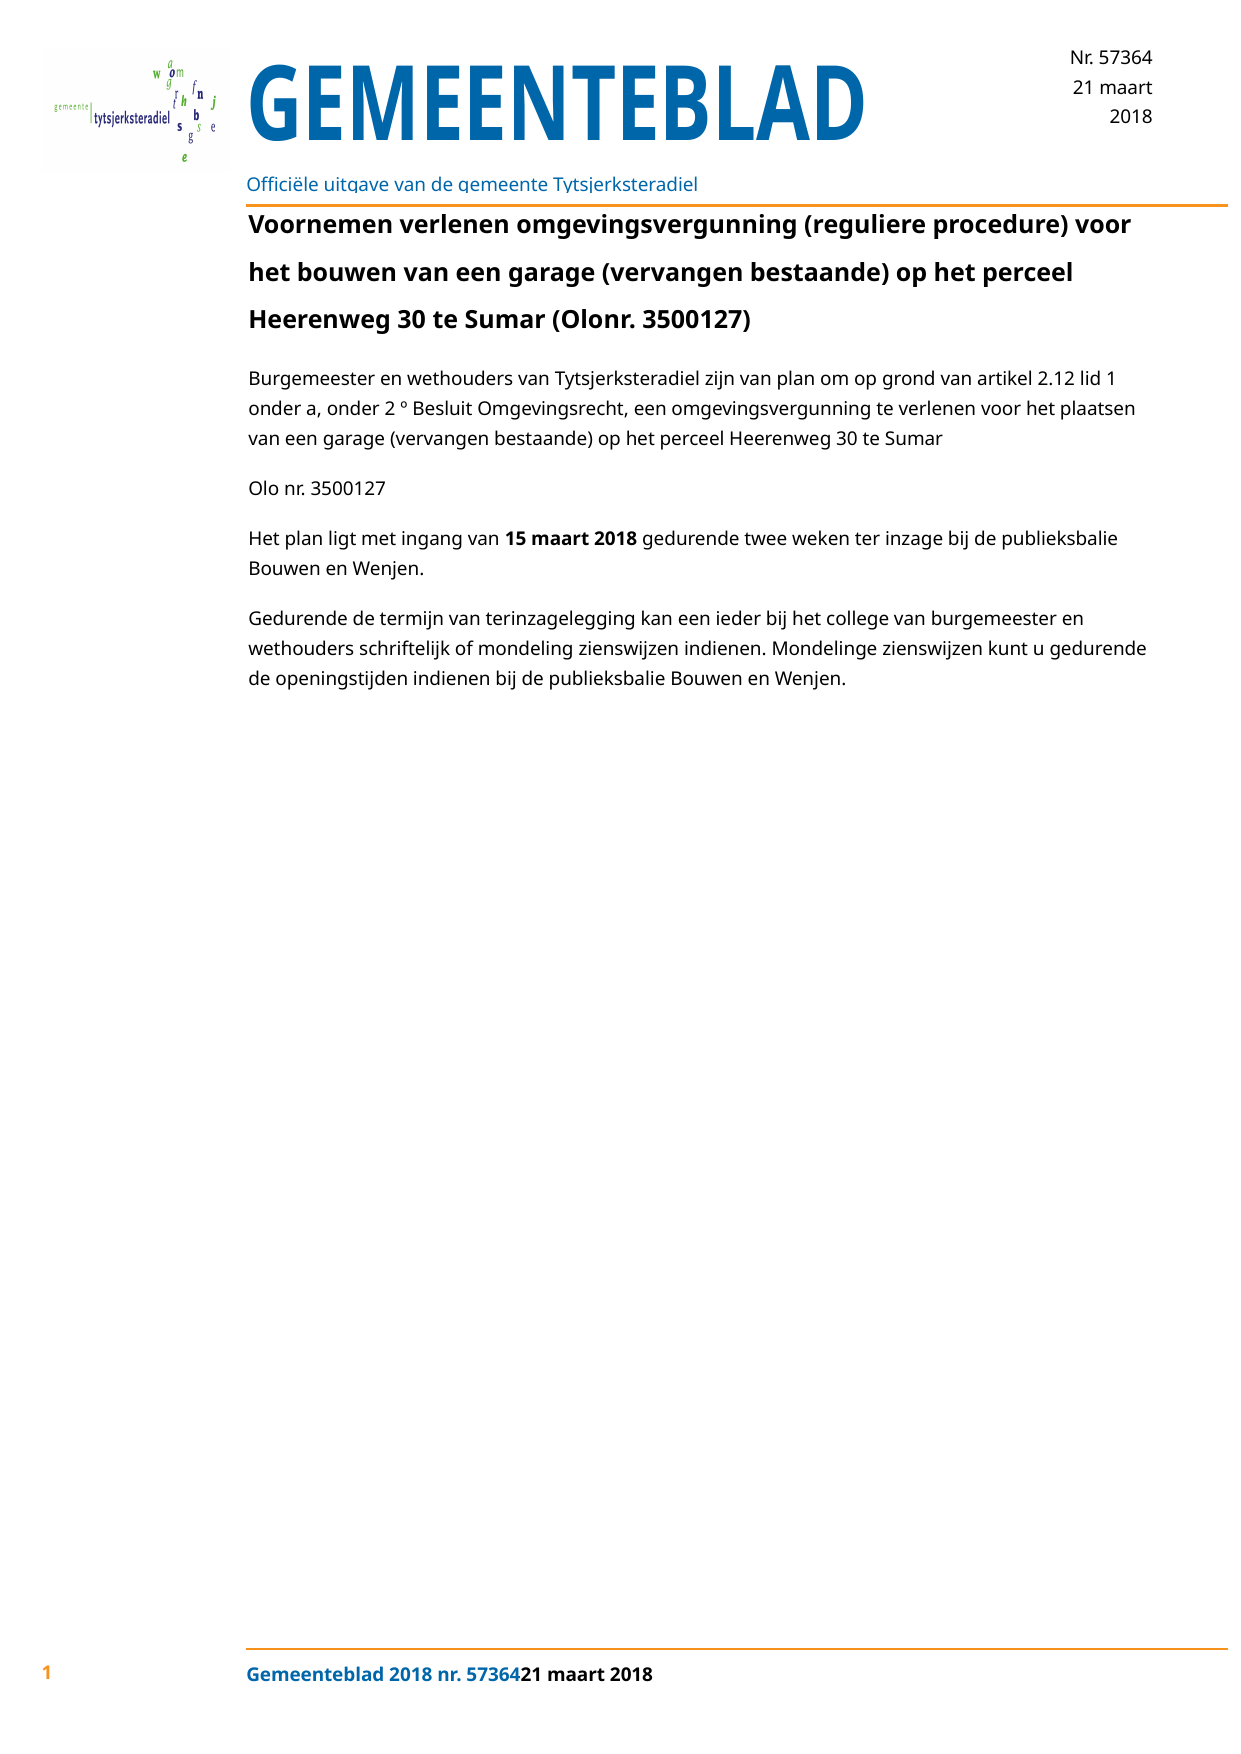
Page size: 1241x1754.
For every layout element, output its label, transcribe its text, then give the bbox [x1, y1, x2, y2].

text Het plan ligt met ingang van 15 maart 2018 gedurende twee weken ter inzage bij de publieksbalie Bouwen en Wenjen. [248, 526, 1152, 581]
text Olo nr. 3500127 [248, 475, 1152, 501]
text Gedurende de termijn van terinzagelegging kan een ieder bij het college van burgemeester en wethouders schriftelijk of mondeling zienswijzen indienen. Mondelinge zienswijzen kunt u gedurende de openingstijden indienen bij de publieksbalie Bouwen en Wenjen. [248, 606, 1152, 690]
text Burgemeester en wethouders van Tytsjerksteradiel zijn van plan om op grond van artikel 2.12 lid 1 onder a, onder 2 º Besluit Omgevingsrecht, een omgevingsvergunning te verlenen voor het plaatsen van een garage (vervangen bestaande) op het perceel Heerenweg 30 te Sumar [248, 366, 1152, 450]
picture [41, 47, 231, 172]
text Voornemen verlenen omgevingsvergunning (reguliere procedure) voor het bouwen van een garage (vervangen bestaande) op het perceel Heerenweg 30 te Sumar (Olonr. 3500127) [248, 207, 1152, 336]
